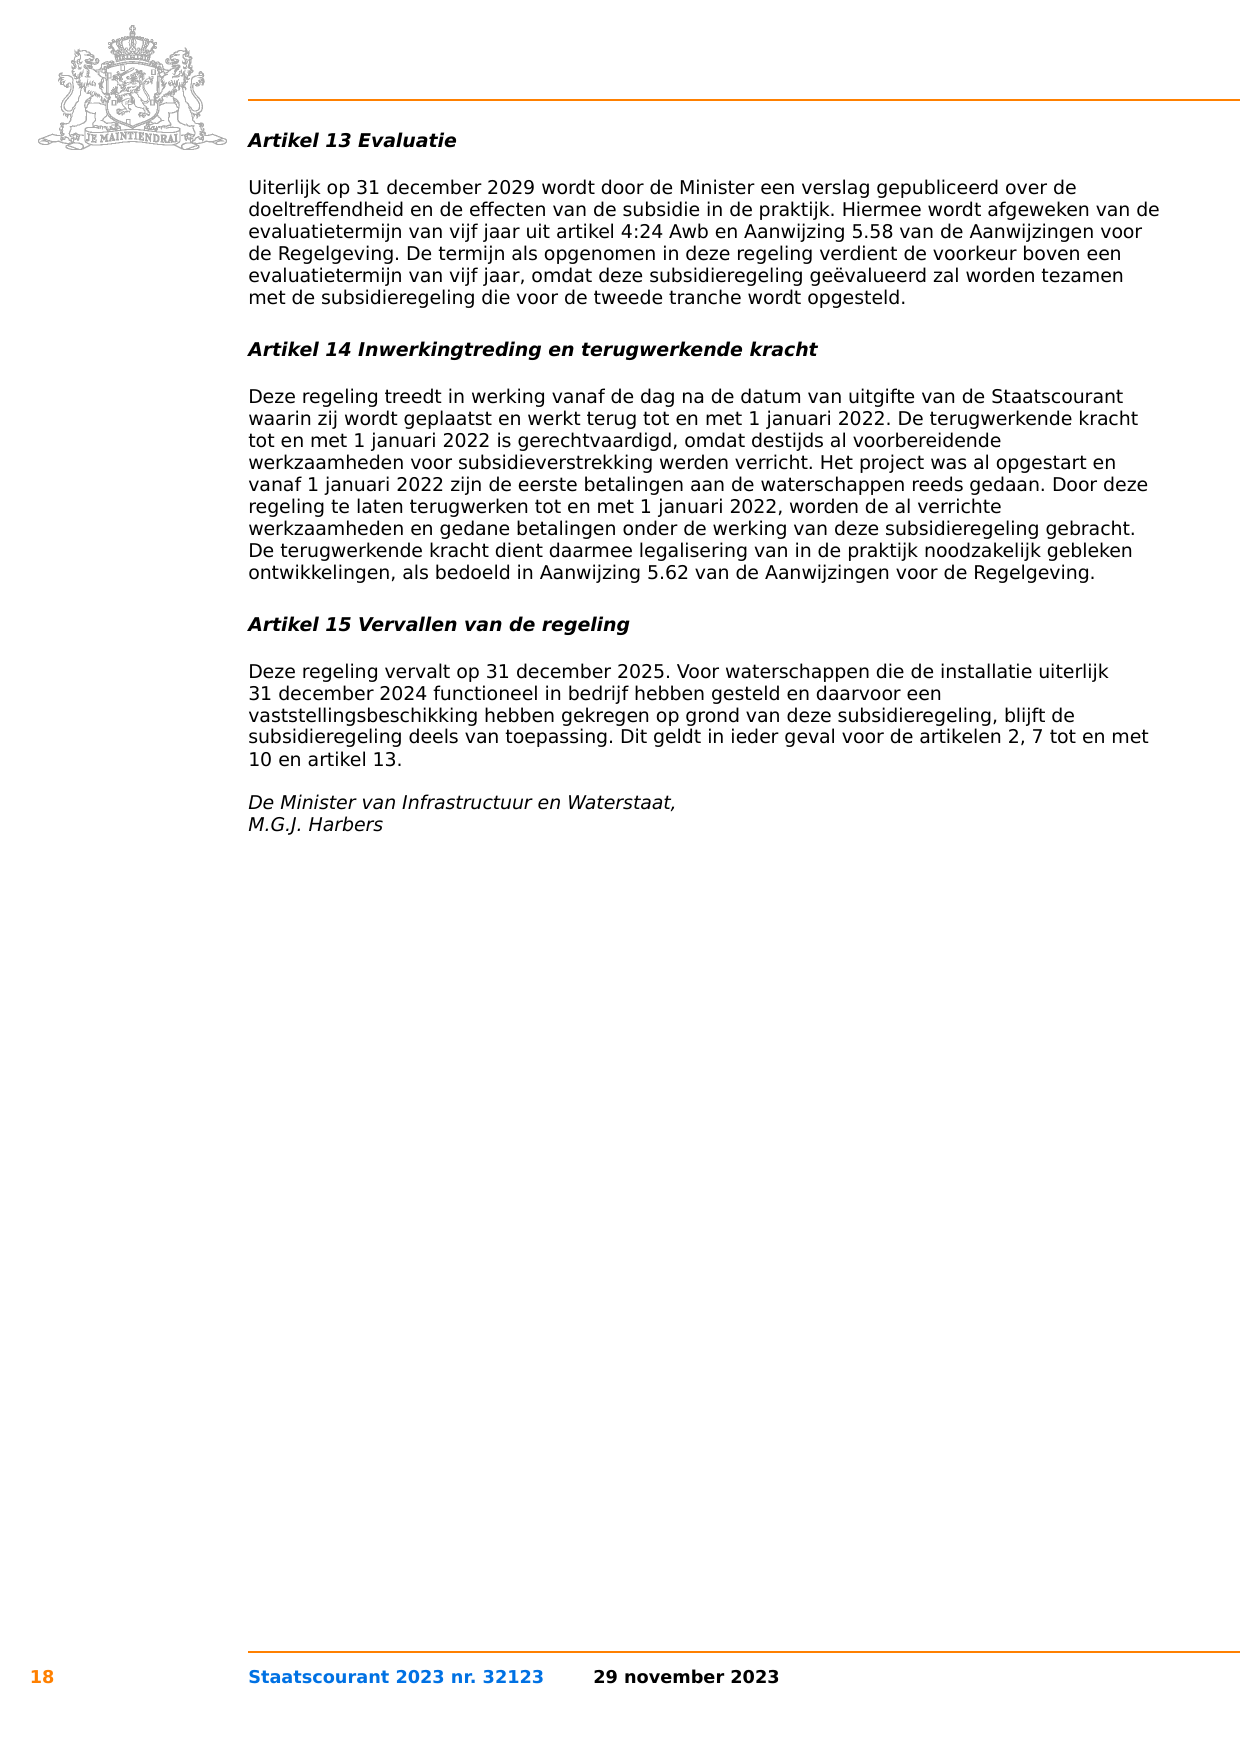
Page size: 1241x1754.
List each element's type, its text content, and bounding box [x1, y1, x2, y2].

subtitle Artikel 13 Evaluatie [248, 130, 1163, 152]
text Deze regeling vervalt op 31 december 2025. Voor waterschappen die de installatie uiterlijk 31 december 2024 functioneel in bedrijf hebben gesteld en daarvoor een vaststellingsbeschikking hebben gekregen op grond van deze subsidieregeling, blijft de subsidieregeling deels van toepassing. Dit geldt in ieder geval voor de artikelen 2, 7 tot en met 10 en artikel 13. [248, 661, 1163, 770]
subtitle Artikel 14 Inwerkingtreding en terugwerkende kracht [248, 339, 1163, 361]
picture [38, 25, 227, 150]
text Deze regeling treedt in werking vanaf de dag na de datum van uitgifte van de Staatscourant waarin zij wordt geplaatst en werkt terug tot en met 1 januari 2022. De terugwerkende kracht tot en met 1 januari 2022 is gerechtvaardigd, omdat destijds al voorbereidende werkzaamheden voor subsidieverstrekking werden verricht. Het project was al opgestart en vanaf 1 januari 2022 zijn de eerste betalingen aan de waterschappen reeds gedaan. Door deze regeling te laten terugwerken tot en met 1 januari 2022, worden de al verrichte werkzaamheden en gedane betalingen onder de werking van deze subsidieregeling gebracht. De terugwerkende kracht dient daarmee legalisering van in de praktijk noodzakelijk gebleken ontwikkelingen, als bedoeld in Aanwijzing 5.62 van de Aanwijzingen voor de Regelgeving. [248, 386, 1163, 583]
text Uiterlijk op 31 december 2029 wordt door de Minister een verslag gepubliceerd over de doeltreffendheid en de effecten van de subsidie in de praktijk. Hiermee wordt afgeweken van de evaluatietermijn van vijf jaar uit artikel 4:24 Awb en Aanwijzing 5.58 van de Aanwijzingen voor de Regelgeving. De termijn als opgenomen in deze regeling verdient de voorkeur boven een evaluatietermijn van vijf jaar, omdat deze subsidieregeling geëvalueerd zal worden tezamen met de subsidieregeling die voor de tweede tranche wordt opgesteld. [248, 177, 1163, 309]
text De Minister van Infrastructuur en Waterstaat, M.G.J. Harbers [248, 792, 1163, 836]
subtitle Artikel 15 Vervallen van de regeling [248, 613, 1163, 636]
